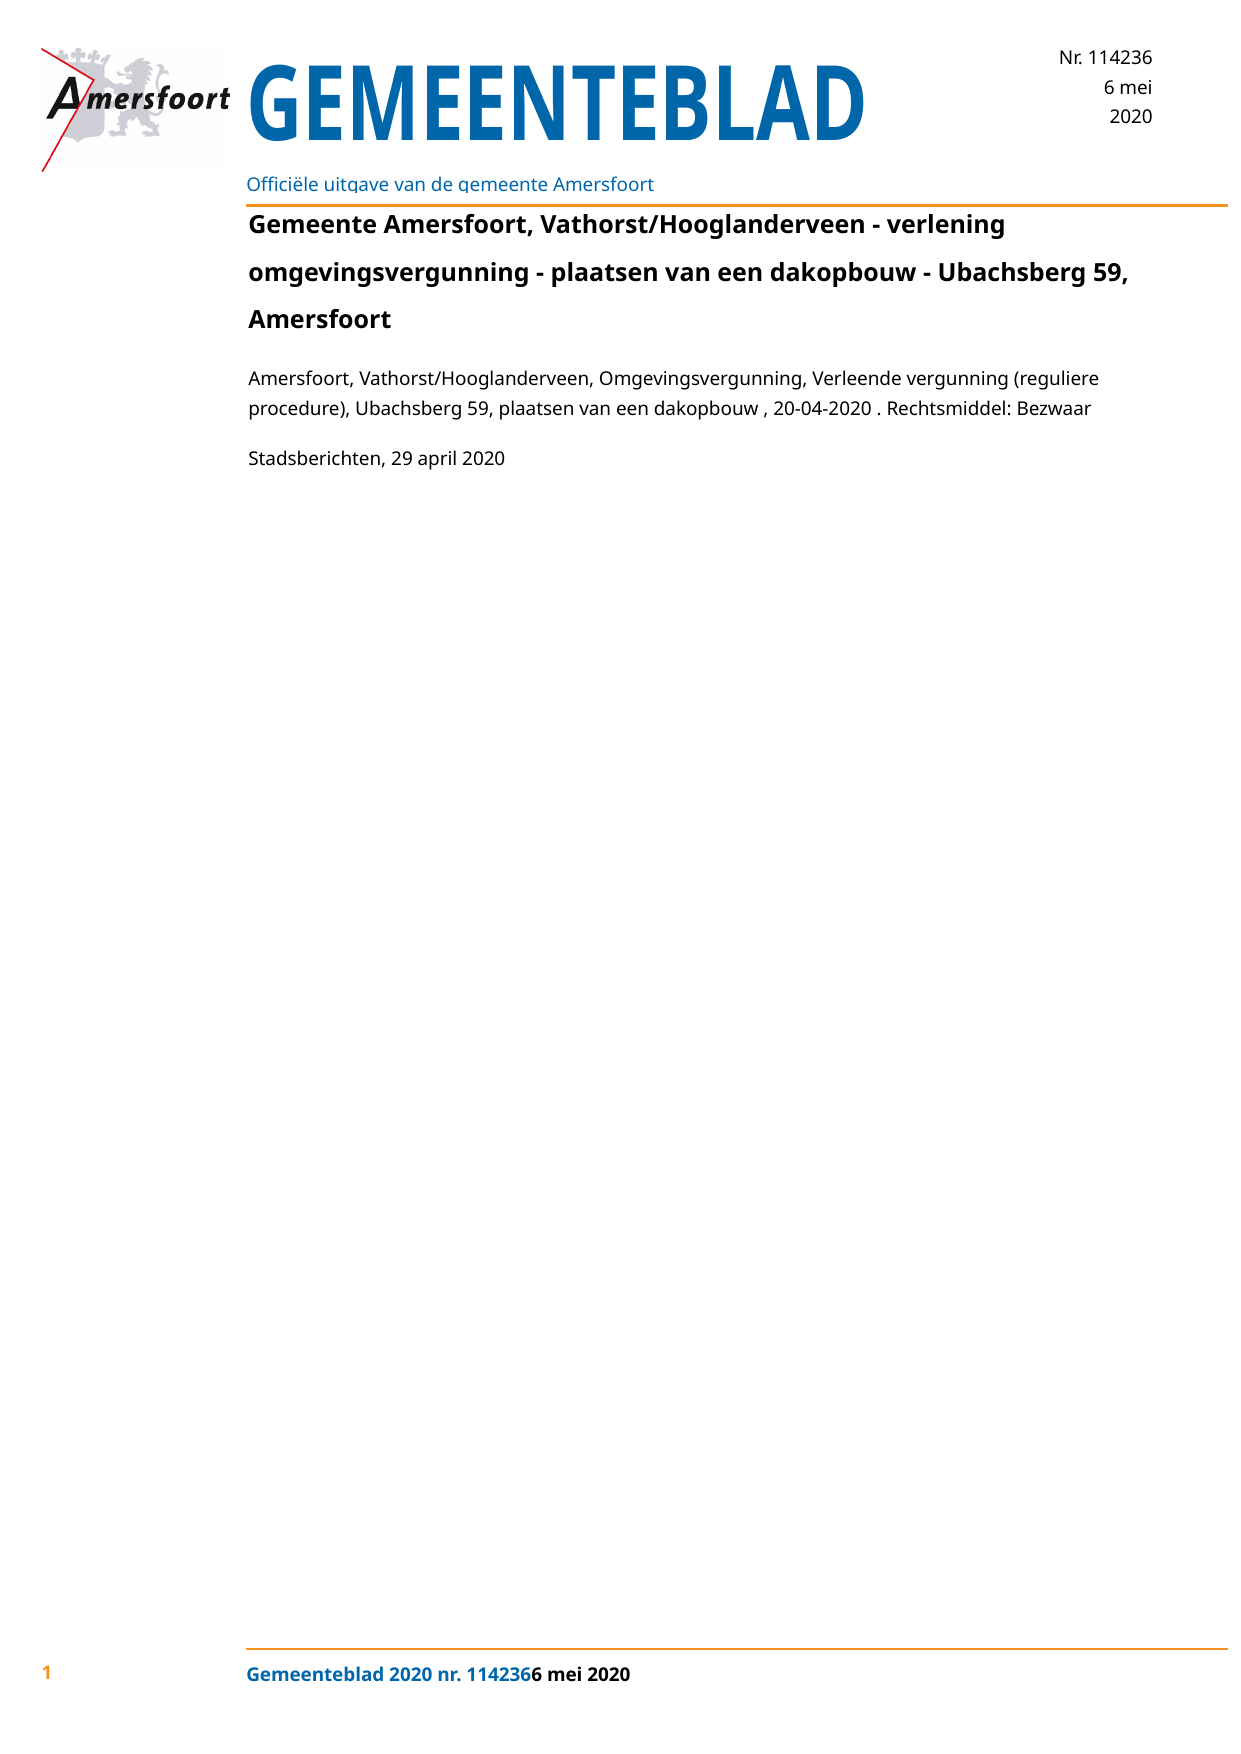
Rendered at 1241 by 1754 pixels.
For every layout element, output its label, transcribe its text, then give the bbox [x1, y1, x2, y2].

text Amersfoort, Vathorst/Hooglanderveen, Omgevingsvergunning, Verleende vergunning (reguliere procedure), Ubachsberg 59, plaatsen van een dakopbouw , 20-04-2020 . Rechtsmiddel: Bezwaar [248, 366, 1152, 421]
text Stadsberichten, 29 april 2020 [248, 446, 1152, 471]
picture [41, 47, 231, 172]
text Gemeente Amersfoort, Vathorst/Hooglanderveen - verlening omgevingsvergunning - plaatsen van een dakopbouw - Ubachsberg 59, Amersfoort [248, 207, 1152, 336]
